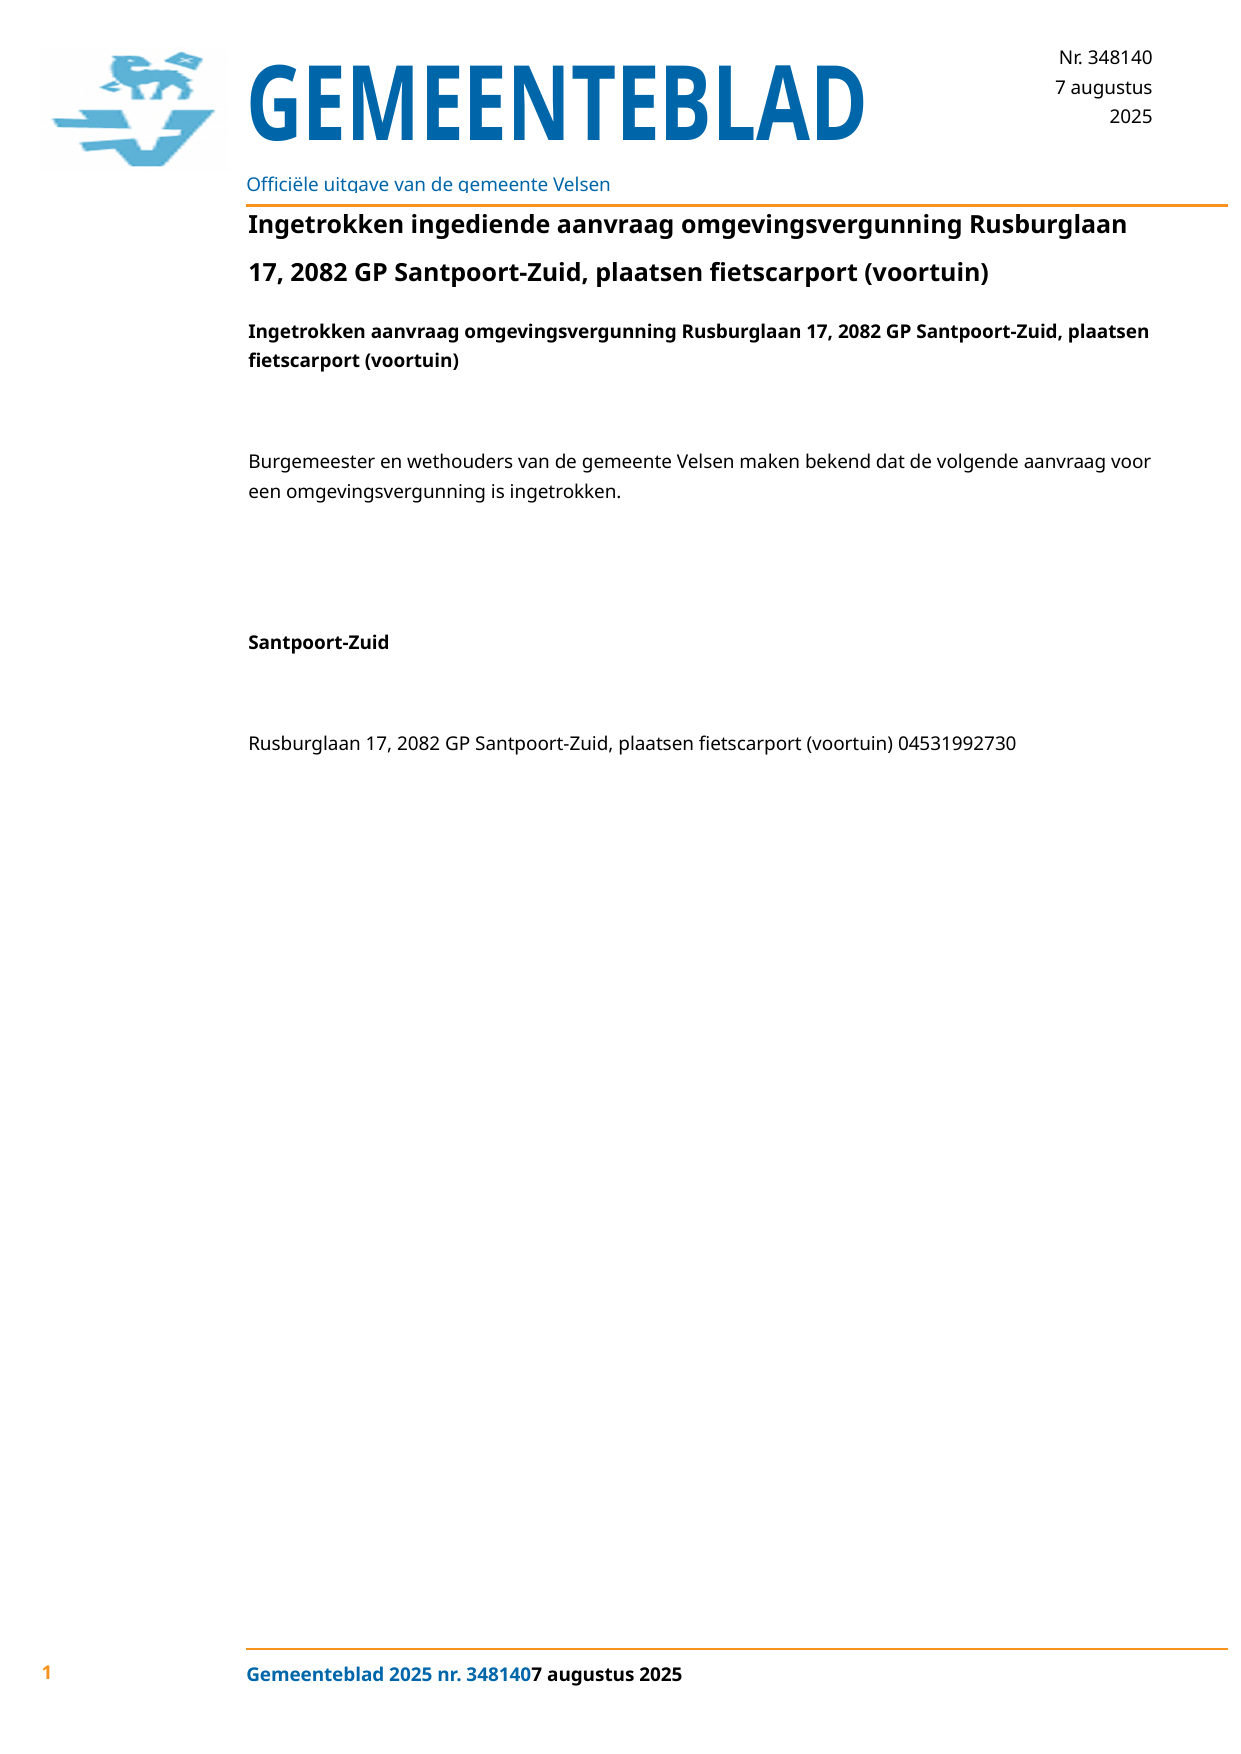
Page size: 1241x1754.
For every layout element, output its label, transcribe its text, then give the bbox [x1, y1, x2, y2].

text Rusburglaan 17, 2082 GP Santpoort-Zuid, plaatsen fietscarport (voortuin) 04531992730 [248, 730, 1152, 756]
text Ingetrokken ingediende aanvraag omgevingsvergunning Rusburglaan 17, 2082 GP Santpoort-Zuid, plaatsen fietscarport (voortuin) [248, 207, 1152, 288]
text Ingetrokken aanvraag omgevingsvergunning Rusburglaan 17, 2082 GP Santpoort-Zuid, plaatsen fietscarport (voortuin) [248, 318, 1152, 373]
picture [41, 47, 231, 172]
text Burgemeester en wethouders van de gemeente Velsen maken bekend dat de volgende aanvraag voor een omgevingsvergunning is ingetrokken. [248, 448, 1152, 504]
text Santpoort-Zuid [248, 629, 1152, 655]
